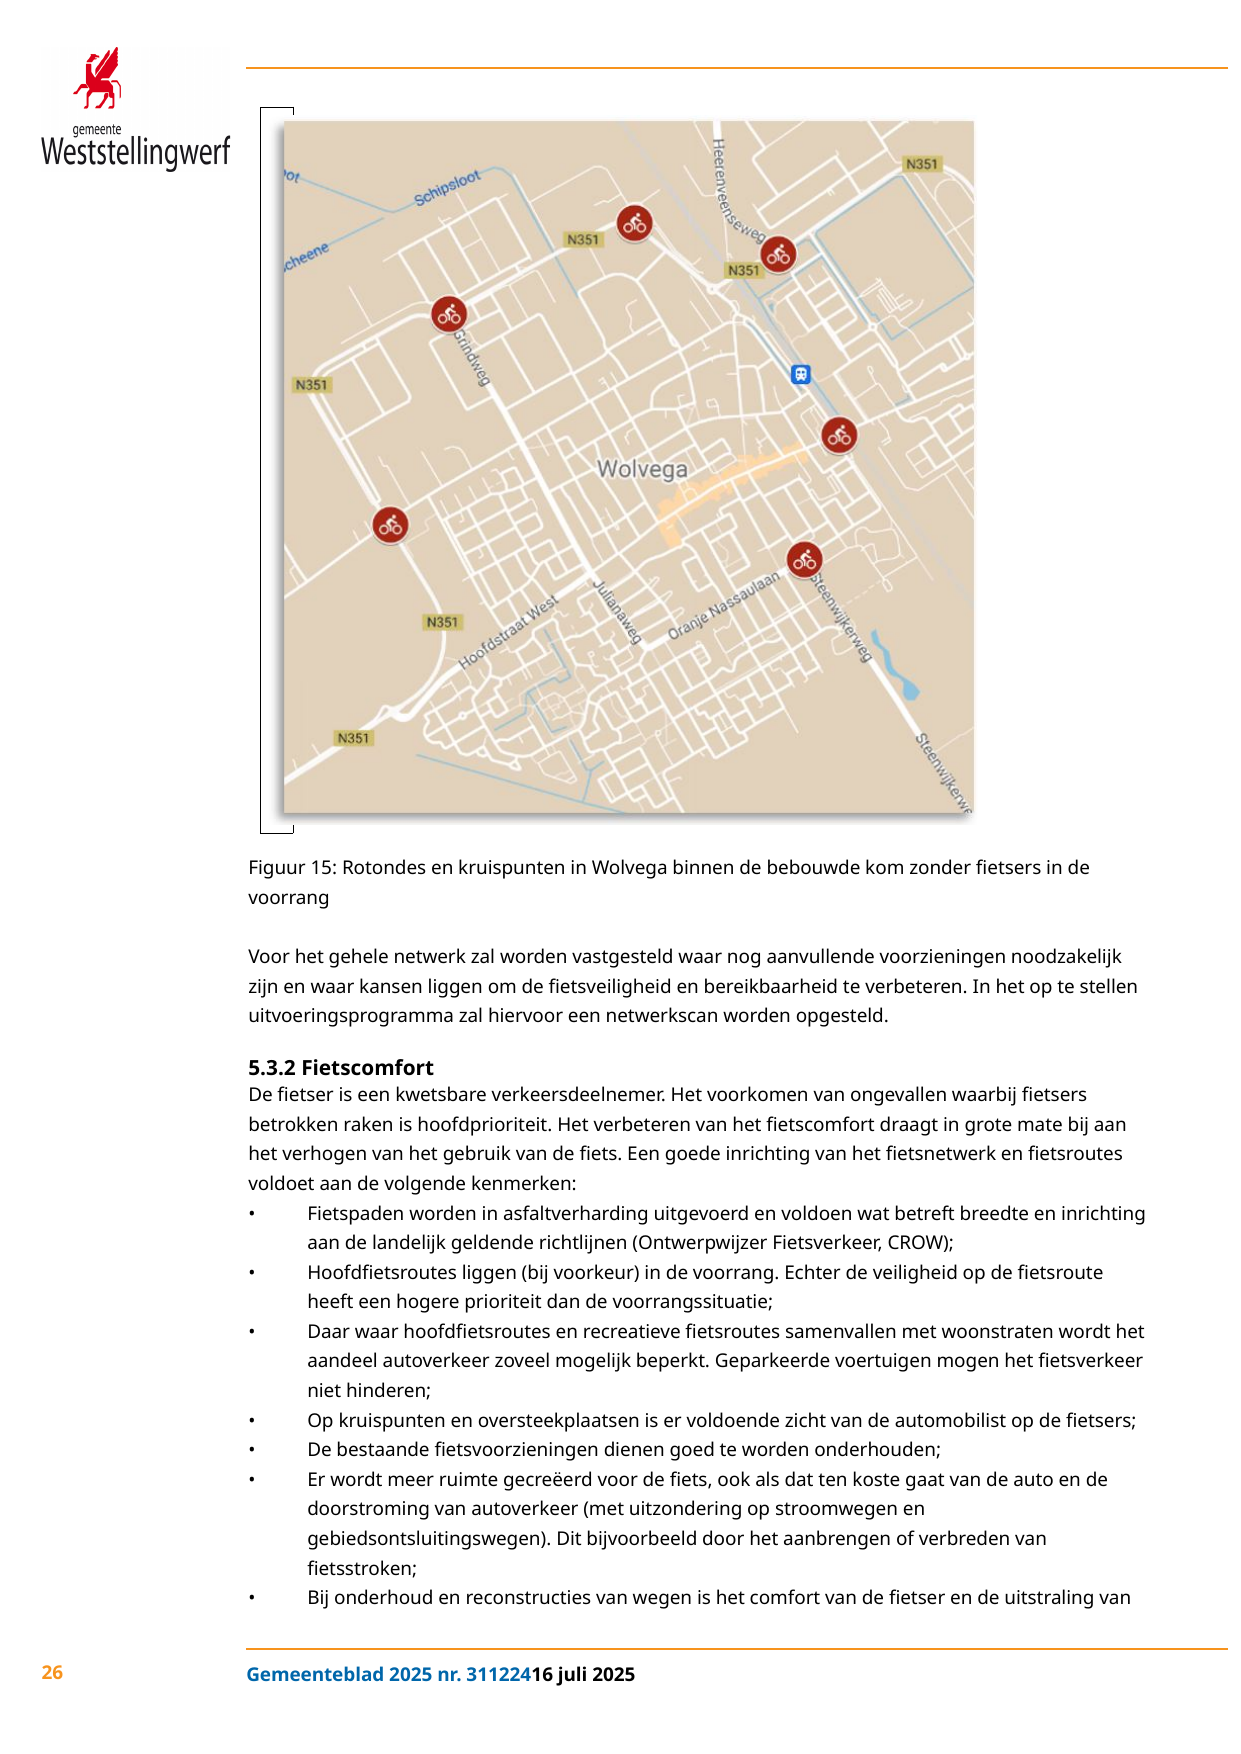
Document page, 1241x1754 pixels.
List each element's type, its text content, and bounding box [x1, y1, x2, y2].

list Daar waar hoofdfietsroutes en recreatieve fietsroutes samenvallen met woonstraten wordt het aandeel autoverkeer zoveel mogelijk beperkt. Geparkeerde voertuigen mogen het fietsverkeer niet hinderen; [248, 1318, 1152, 1403]
text Figuur 15: Rotondes en kruispunten in Wolvega binnen de bebouwde kom zonder fietsers in de voorrang [248, 854, 1152, 910]
picture [41, 47, 231, 172]
text Voor het gehele netwerk zal worden vastgesteld waar nog aanvullende voorzieningen noodzakelijk zijn en waar kansen liggen om de fietsveiligheid en bereikbaarheid te verbeteren. In het op te stellen uitvoeringsprogramma zal hiervoor een netwerkscan worden opgesteld. [248, 943, 1152, 1028]
list Fietspaden worden in asfaltverharding uitgevoerd en voldoen wat betreft breedte en inrichting aan de landelijk geldende richtlijnen (Ontwerpwijzer Fietsverkeer, CROW); [248, 1200, 1152, 1255]
list De bestaande fietsvoorzieningen dienen goed te worden onderhouden; [248, 1436, 1152, 1462]
list Hoofdfietsroutes liggen (bij voorkeur) in de voorrang. Echter de veiligheid op de fietsroute heeft een hogere prioriteit dan de voorrangssituatie; [248, 1259, 1152, 1314]
list Er wordt meer ruimte gecreëerd voor de fiets, ook als dat ten koste gaat van de auto en de doorstroming van autoverkeer (met uitzondering op stroomwegen en gebiedsontsluitingswegen). Dit bijvoorbeeld door het aanbrengen of verbreden van fietsstroken; [248, 1466, 1152, 1580]
list Op kruispunten en oversteekplaatsen is er voldoende zicht van de automobilist op de fietsers; [248, 1407, 1152, 1432]
text 5.3.2 Fietscomfort [248, 1053, 1152, 1081]
list Bij onderhoud en reconstructies van wegen is het comfort van de fietser en de uitstraling van [248, 1584, 1152, 1610]
text De fietser is een kwetsbare verkeersdeelnemer. Het voorkomen van ongevallen waarbij fietsers betrokken raken is hoofdprioriteit. Het verbeteren van het fietscomfort draagt in grote mate bij aan het verhogen van het gebruik van de fiets. Een goede inrichting van het fietsnetwerk en fietsroutes voldoet aan de volgende kenmerken: [248, 1081, 1152, 1196]
picture [268, 115, 978, 825]
